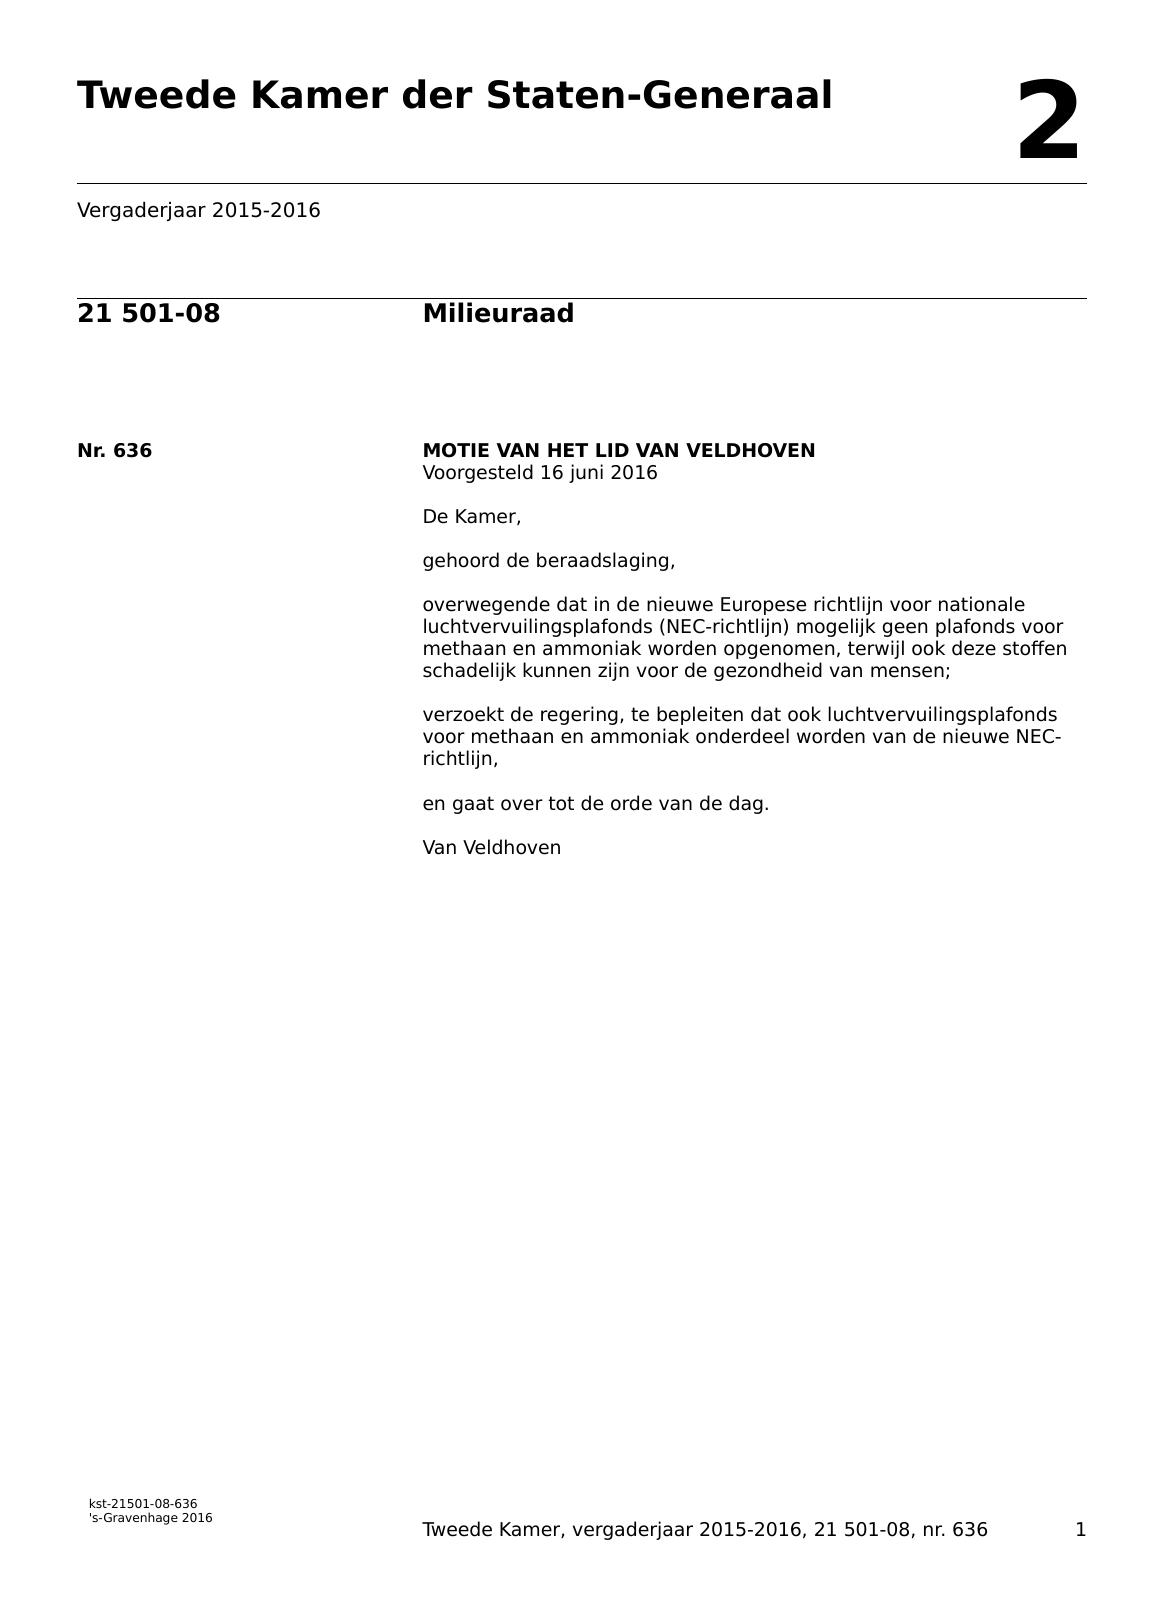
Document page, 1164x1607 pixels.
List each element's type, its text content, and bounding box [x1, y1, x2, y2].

table_header 2 [886, 59, 1087, 183]
subtitle Nr. 636 MOTIE VAN HET LID VAN VELDHOVEN [77, 440, 1087, 462]
table_cell Vergaderjaar 2015-2016 [77, 184, 1087, 298]
subtitle 21 501-08 Milieuraad [77, 299, 1087, 329]
table_header Tweede Kamer der Staten-Generaal [77, 59, 886, 183]
text Voorgesteld 16 juni 2016 [422, 462, 1087, 484]
text 's-Gravenhage 2016 [88, 1511, 323, 1525]
text De Kamer, [422, 506, 1087, 528]
text en gaat over tot de orde van de dag. [422, 792, 1087, 814]
text overwegende dat in de nieuwe Europese richtlijn voor nationale luchtvervuilingsplafonds (NEC-richtlijn) mogelijk geen plafonds voor methaan en ammoniak worden opgenomen, terwijl ook deze stoffen schadelijk kunnen zijn voor de gezondheid van mensen; [422, 594, 1087, 682]
text verzoekt de regering, te bepleiten dat ook luchtvervuilingsplafonds voor methaan en ammoniak onderdeel worden van de nieuwe NEC-richtlijn, [422, 704, 1087, 770]
text kst-21501-08-636 [88, 1497, 323, 1511]
text gehoord de beraadslaging, [422, 550, 1087, 572]
text Van Veldhoven [422, 837, 1087, 858]
